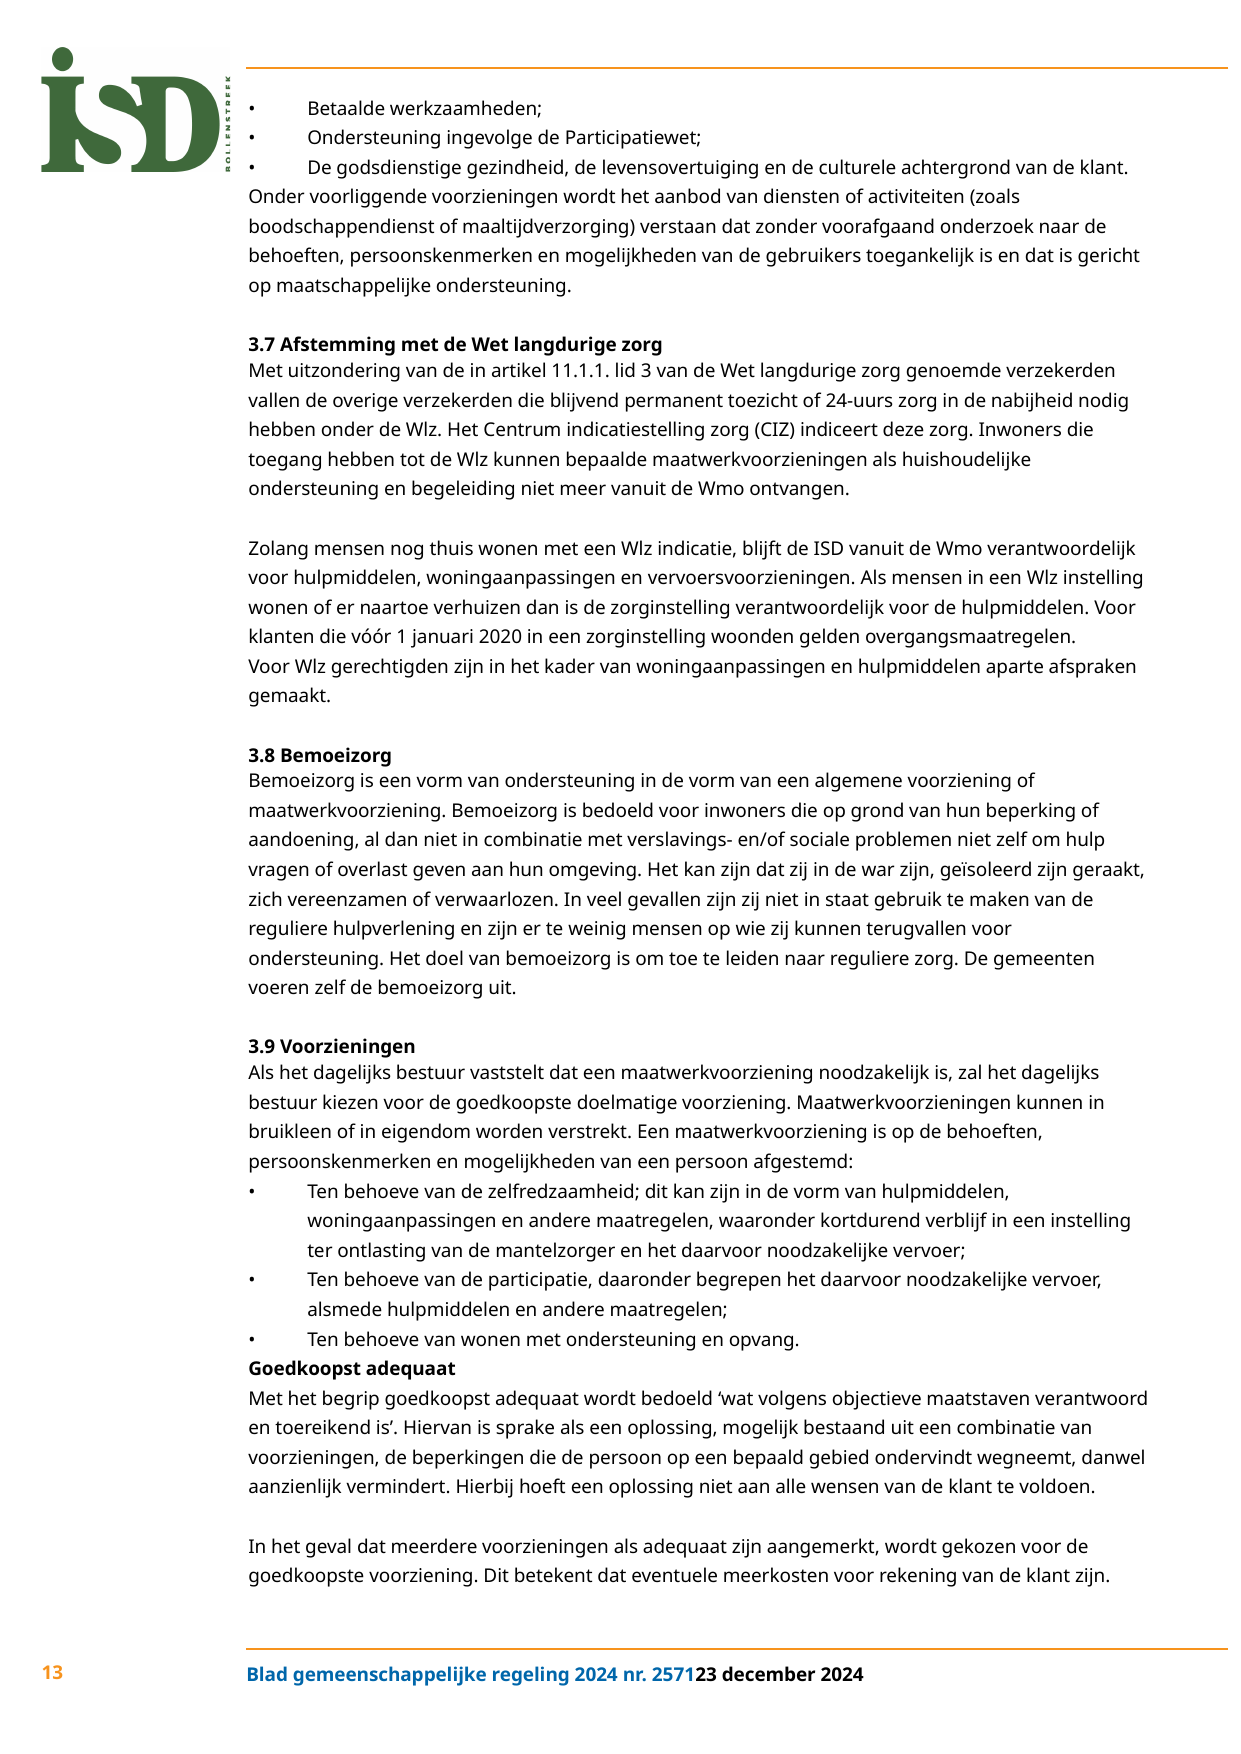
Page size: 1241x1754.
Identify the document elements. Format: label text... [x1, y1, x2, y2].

text 3.9 Voorzieningen [248, 1034, 1152, 1059]
text Zolang mensen nog thuis wonen met een Wlz indicatie, blijft de ISD vanuit de Wmo verantwoordelijk voor hulpmiddelen, woningaanpassingen en vervoersvoorzieningen. Als mensen in een Wlz instelling wonen of er naartoe verhuizen dan is de zorginstelling verantwoordelijk voor de hulpmiddelen. Voor klanten die vóór 1 januari 2020 in een zorginstelling woonden gelden overgangsmaatregelen. [248, 535, 1152, 649]
text Bemoeizorg is een vorm van ondersteuning in de vorm van een algemene voorziening of maatwerkvoorziening. Bemoeizorg is bedoeld voor inwoners die op grond van hun beperking of aandoening, al dan niet in combinatie met verslavings- en/of sociale problemen niet zelf om hulp vragen of overlast geven aan hun omgeving. Het kan zijn dat zij in de war zijn, geïsoleerd zijn geraakt, zich vereenzamen of verwaarlozen. In veel gevallen zijn zij niet in staat gebruik te maken van de reguliere hulpverlening en zijn er te weinig mensen op wie zij kunnen terugvallen voor ondersteuning. Het doel van bemoeizorg is om toe te leiden naar reguliere zorg. De gemeenten voeren zelf de bemoeizorg uit. [248, 767, 1152, 1000]
list Betaalde werkzaamheden; [248, 95, 1152, 121]
text 3.8 Bemoeizorg [248, 742, 1152, 767]
picture [41, 47, 231, 172]
text Onder voorliggende voorzieningen wordt het aanbod van diensten of activiteiten (zoals boodschappendienst of maaltijdverzorging) verstaan dat zonder voorafgaand onderzoek naar de behoeften, persoonskenmerken en mogelijkheden van de gebruikers toegankelijk is en dat is gericht op maatschappelijke ondersteuning. [248, 183, 1152, 298]
list De godsdienstige gezindheid, de levensovertuiging en de culturele achtergrond van de klant. [248, 154, 1152, 180]
list Ondersteuning ingevolge de Participatiewet; [248, 124, 1152, 150]
list Ten behoeve van wonen met ondersteuning en opvang. [248, 1326, 1152, 1351]
text Voor Wlz gerechtigden zijn in het kader van woningaanpassingen en hulpmiddelen aparte afspraken gemaakt. [248, 653, 1152, 708]
text 3.7 Afstemming met de Wet langdurige zorg [248, 331, 1152, 357]
text In het geval dat meerdere voorzieningen als adequaat zijn aangemerkt, wordt gekozen voor de goedkoopste voorziening. Dit betekent dat eventuele meerkosten voor rekening van de klant zijn. [248, 1533, 1152, 1588]
list Ten behoeve van de zelfredzaamheid; dit kan zijn in de vorm van hulpmiddelen, woningaanpassingen en andere maatregelen, waaronder kortdurend verblijf in een instelling ter ontlasting van de mantelzorger en het daarvoor noodzakelijke vervoer; [248, 1178, 1152, 1263]
text Goedkoopst adequaat [248, 1355, 1152, 1381]
list Ten behoeve van de participatie, daaronder begrepen het daarvoor noodzakelijke vervoer, alsmede hulpmiddelen en andere maatregelen; [248, 1267, 1152, 1322]
text Als het dagelijks bestuur vaststelt dat een maatwerkvoorziening noodzakelijk is, zal het dagelijks bestuur kiezen voor de goedkoopste doelmatige voorziening. Maatwerkvoorzieningen kunnen in bruikleen of in eigendom worden verstrekt. Een maatwerkvoorziening is op de behoeften, persoonskenmerken en mogelijkheden van een persoon afgestemd: [248, 1059, 1152, 1174]
text Met uitzondering van de in artikel 11.1.1. lid 3 van de Wet langdurige zorg genoemde verzekerden vallen de overige verzekerden die blijvend permanent toezicht of 24-uurs zorg in de nabijheid nodig hebben onder de Wlz. Het Centrum indicatiestelling zorg (CIZ) indiceert deze zorg. Inwoners die toegang hebben tot de Wlz kunnen bepaalde maatwerkvoorzieningen als huishoudelijke ondersteuning en begeleiding niet meer vanuit de Wmo ontvangen. [248, 357, 1152, 501]
text Met het begrip goedkoopst adequaat wordt bedoeld ‘wat volgens objectieve maatstaven verantwoord en toereikend is’. Hiervan is sprake als een oplossing, mogelijk bestaand uit een combinatie van voorzieningen, de beperkingen die de persoon op een bepaald gebied ondervindt wegneemt, danwel aanzienlijk vermindert. Hierbij hoeft een oplossing niet aan alle wensen van de klant te voldoen. [248, 1385, 1152, 1499]
